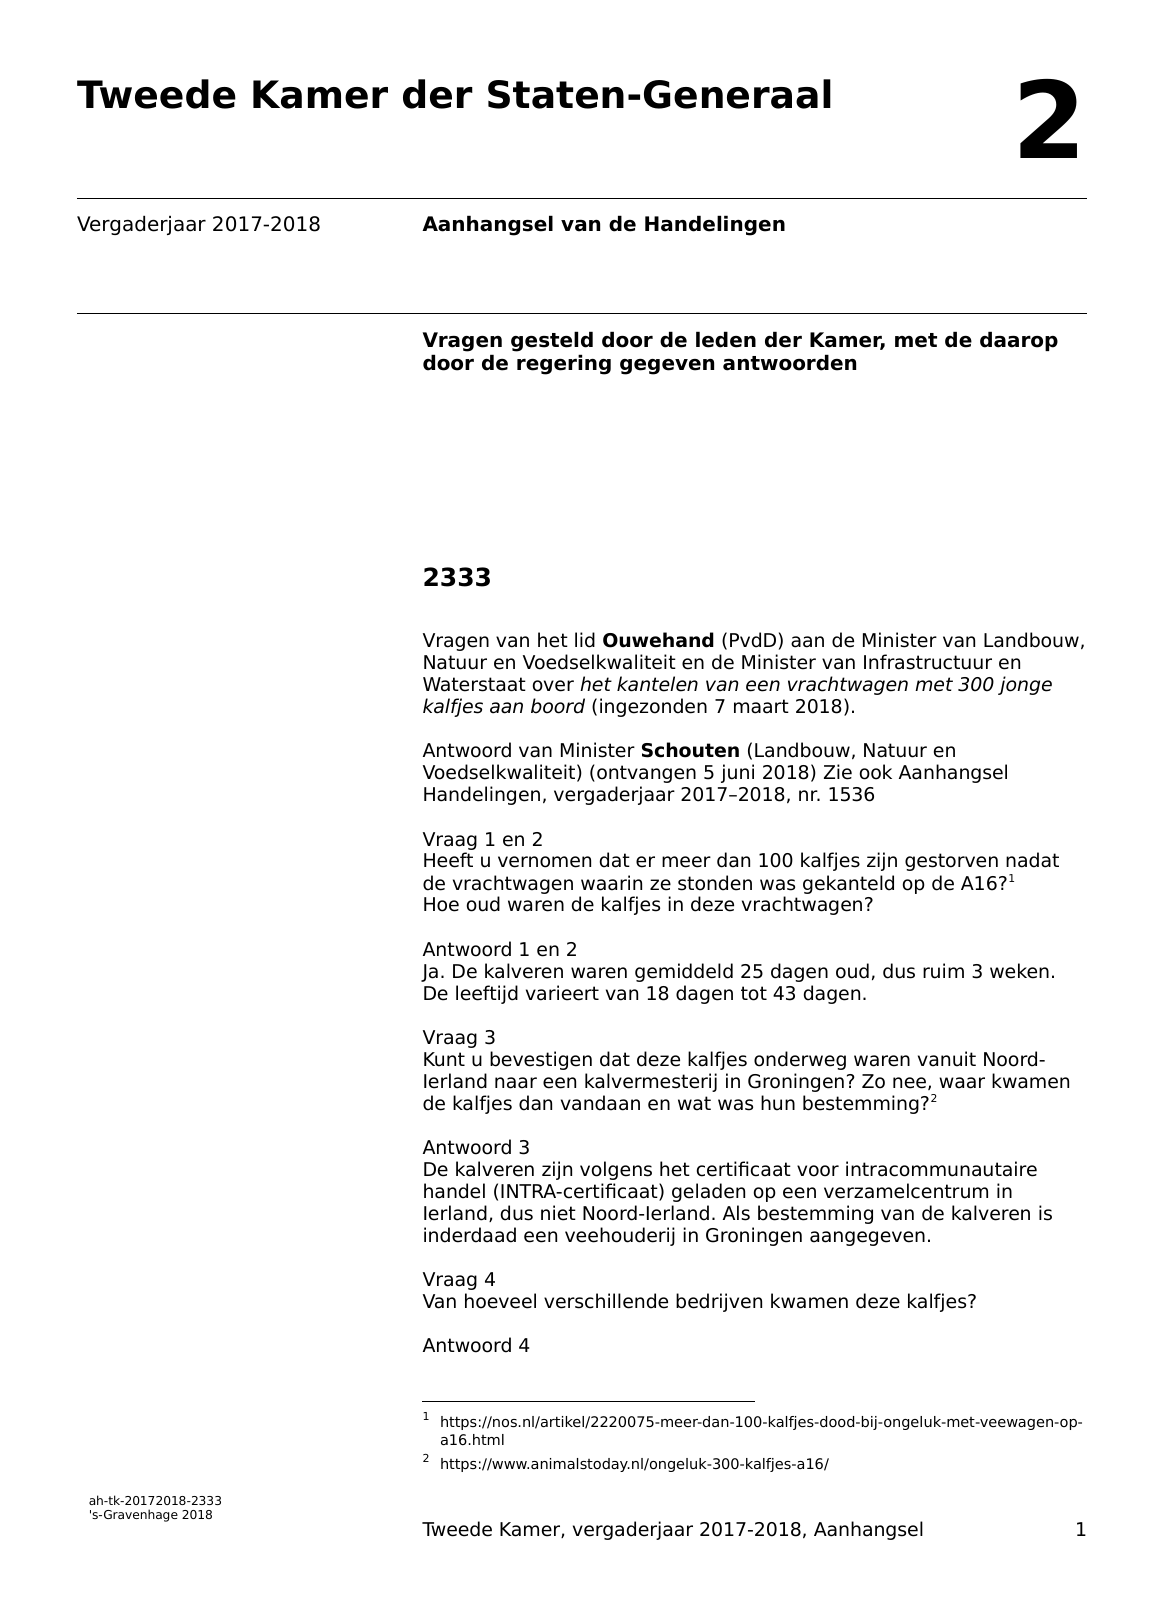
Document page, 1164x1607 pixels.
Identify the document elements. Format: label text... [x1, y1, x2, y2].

table_cell [77, 314, 422, 375]
text Vraag 4 [422, 1269, 1087, 1291]
table_cell Vergaderjaar 2017-2018 [77, 199, 422, 313]
text Antwoord 1 en 2 [422, 938, 1087, 961]
text Vraag 3 [422, 1027, 1087, 1049]
text Antwoord 3 [422, 1137, 1087, 1159]
text https://www.animalstoday.nl/ongeluk-300-kalfjes-a16/ [422, 1452, 1087, 1474]
text Hoe oud waren de kalfjes in deze vrachtwagen? [422, 894, 1087, 916]
text Ja. De kalveren waren gemiddeld 25 dagen oud, dus ruim 3 weken. De leeftijd varieert van 18 dagen tot 43 dagen. [422, 961, 1087, 1004]
text Antwoord 4 [422, 1335, 1087, 1357]
text Kunt u bevestigen dat deze kalfjes onderweg waren vanuit Noord-Ierland naar een kalvermesterij in Groningen? Zo nee, waar kwamen de kalfjes dan vandaan en wat was hun bestemming? [422, 1049, 1087, 1114]
text Vraag 1 en 2 [422, 828, 1087, 850]
text 's-Gravenhage 2018 [88, 1508, 323, 1522]
table_header Tweede Kamer der Staten-Generaal [77, 59, 886, 198]
text Vragen van het lid Ouwehand (PvdD) aan de Minister van Landbouw, Natuur en Voedselkwaliteit en de Minister van Infrastructuur en Waterstaat over het kantelen van een vrachtwagen met 300 jonge kalfjes aan boord (ingezonden 7 maart 2018). [422, 630, 1087, 718]
text https://nos.nl/artikel/2220075-meer-dan-100-kalfjes-dood-bij-ongeluk-met-veewagen-op-a16.html [422, 1410, 1087, 1449]
text Van hoeveel verschillende bedrijven kwamen deze kalfjes? [422, 1291, 1087, 1313]
table_cell Vragen gesteld door de leden der Kamer, met de daarop door de regering gegeven antwoorden [422, 314, 1087, 375]
text 2333 [422, 563, 1087, 592]
table_header 2 [886, 59, 1087, 198]
table_cell Aanhangsel van de Handelingen [422, 199, 1087, 313]
text Antwoord van Minister Schouten (Landbouw, Natuur en Voedselkwaliteit) (ontvangen 5 juni 2018) Zie ook Aanhangsel Handelingen, vergaderjaar 2017–2018, nr. 1536 [422, 740, 1087, 806]
text ah-tk-20172018-2333 [88, 1494, 323, 1508]
text Heeft u vernomen dat er meer dan 100 kalfjes zijn gestorven nadat de vrachtwagen waarin ze stonden was gekanteld op de A16? [422, 850, 1087, 894]
text De kalveren zijn volgens het certificaat voor intracommunautaire handel (INTRA-certificaat) geladen op een verzamelcentrum in Ierland, dus niet Noord-Ierland. Als bestemming van de kalveren is inderdaad een veehouderij in Groningen aangegeven. [422, 1159, 1087, 1247]
